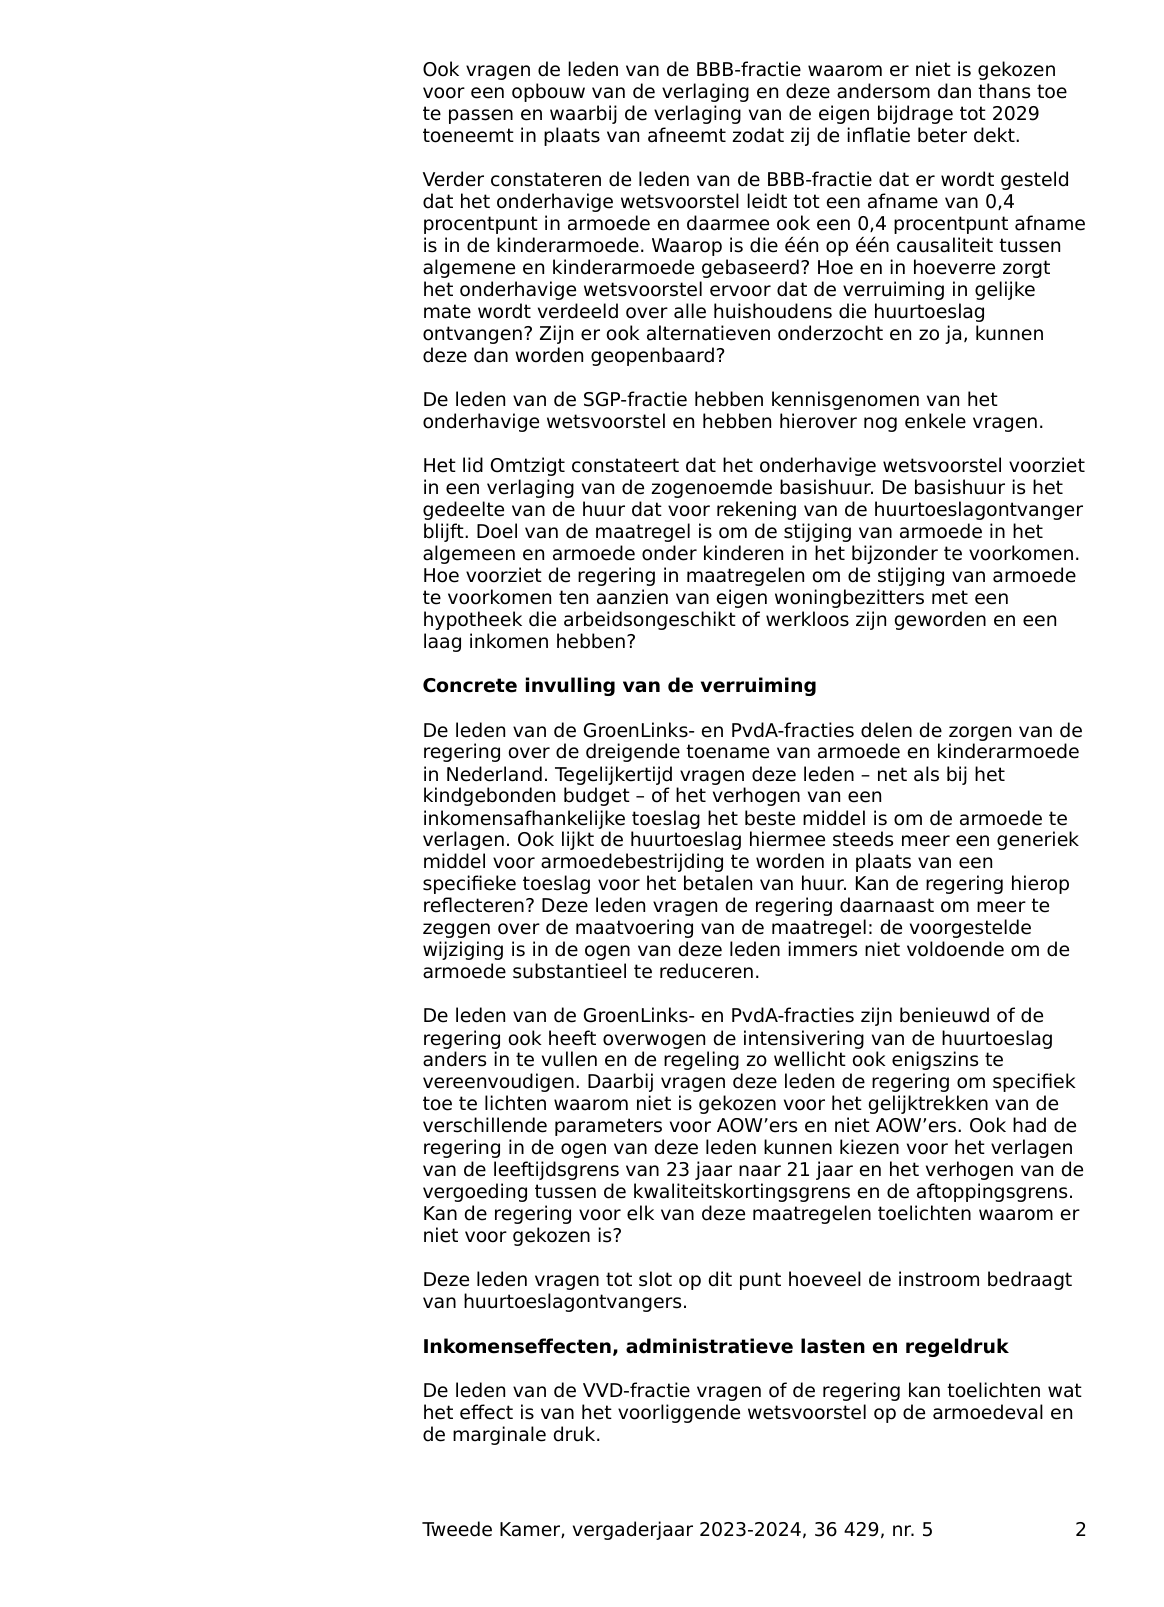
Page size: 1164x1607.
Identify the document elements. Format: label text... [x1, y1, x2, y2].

text De leden van de SGP-fractie hebben kennisgenomen van het onderhavige wetsvoorstel en hebben hierover nog enkele vragen. [422, 389, 1087, 433]
text Verder constateren de leden van de BBB-fractie dat er wordt gesteld dat het onderhavige wetsvoorstel leidt tot een afname van 0,4 procentpunt in armoede en daarmee ook een 0,4 procentpunt afname is in de kinderarmoede. Waarop is die één op één causaliteit tussen algemene en kinderarmoede gebaseerd? Hoe en in hoeverre zorgt het onderhavige wetsvoorstel ervoor dat de verruiming in gelijke mate wordt verdeeld over alle huishoudens die huurtoeslag ontvangen? Zijn er ook alternatieven onderzocht en zo ja, kunnen deze dan worden geopenbaard? [422, 169, 1087, 367]
text Deze leden vragen tot slot op dit punt hoeveel de instroom bedraagt van huurtoeslagontvangers. [422, 1269, 1087, 1313]
subtitle Inkomenseffecten, administratieve lasten en regeldruk [422, 1336, 1087, 1357]
text Ook vragen de leden van de BBB-fractie waarom er niet is gekozen voor een opbouw van de verlaging en deze andersom dan thans toe te passen en waarbij de verlaging van de eigen bijdrage tot 2029 toeneemt in plaats van afneemt zodat zij de inflatie beter dekt. [422, 59, 1087, 147]
text De leden van de GroenLinks- en PvdA-fracties delen de zorgen van de regering over de dreigende toename van armoede en kinderarmoede in Nederland. Tegelijkertijd vragen deze leden – net als bij het kindgebonden budget – of het verhogen van een inkomensafhankelijke toeslag het beste middel is om de armoede te verlagen. Ook lijkt de huurtoeslag hiermee steeds meer een generiek middel voor armoedebestrijding te worden in plaats van een specifieke toeslag voor het betalen van huur. Kan de regering hierop reflecteren? Deze leden vragen de regering daarnaast om meer te zeggen over de maatvoering van de maatregel: de voorgestelde wijziging is in de ogen van deze leden immers niet voldoende om de armoede substantieel te reduceren. [422, 719, 1087, 983]
text De leden van de GroenLinks- en PvdA-fracties zijn benieuwd of de regering ook heeft overwogen de intensivering van de huurtoeslag anders in te vullen en de regeling zo wellicht ook enigszins te vereenvoudigen. Daarbij vragen deze leden de regering om specifiek toe te lichten waarom niet is gekozen voor het gelijktrekken van de verschillende parameters voor AOW’ers en niet AOW’ers. Ook had de regering in de ogen van deze leden kunnen kiezen voor het verlagen van de leeftijdsgrens van 23 jaar naar 21 jaar en het verhogen van de vergoeding tussen de kwaliteitskortingsgrens en de aftoppingsgrens. Kan de regering voor elk van deze maatregelen toelichten waarom er niet voor gekozen is? [422, 1005, 1087, 1247]
text Het lid Omtzigt constateert dat het onderhavige wetsvoorstel voorziet in een verlaging van de zogenoemde basishuur. De basishuur is het gedeelte van de huur dat voor rekening van de huurtoeslagontvanger blijft. Doel van de maatregel is om de stijging van armoede in het algemeen en armoede onder kinderen in het bijzonder te voorkomen. Hoe voorziet de regering in maatregelen om de stijging van armoede te voorkomen ten aanzien van eigen woningbezitters met een hypotheek die arbeidsongeschikt of werkloos zijn geworden en een laag inkomen hebben? [422, 455, 1087, 653]
subtitle Concrete invulling van de verruiming [422, 675, 1087, 697]
text De leden van de VVD-fractie vragen of de regering kan toelichten wat het effect is van het voorliggende wetsvoorstel op de armoedeval en de marginale druk. [422, 1380, 1087, 1446]
